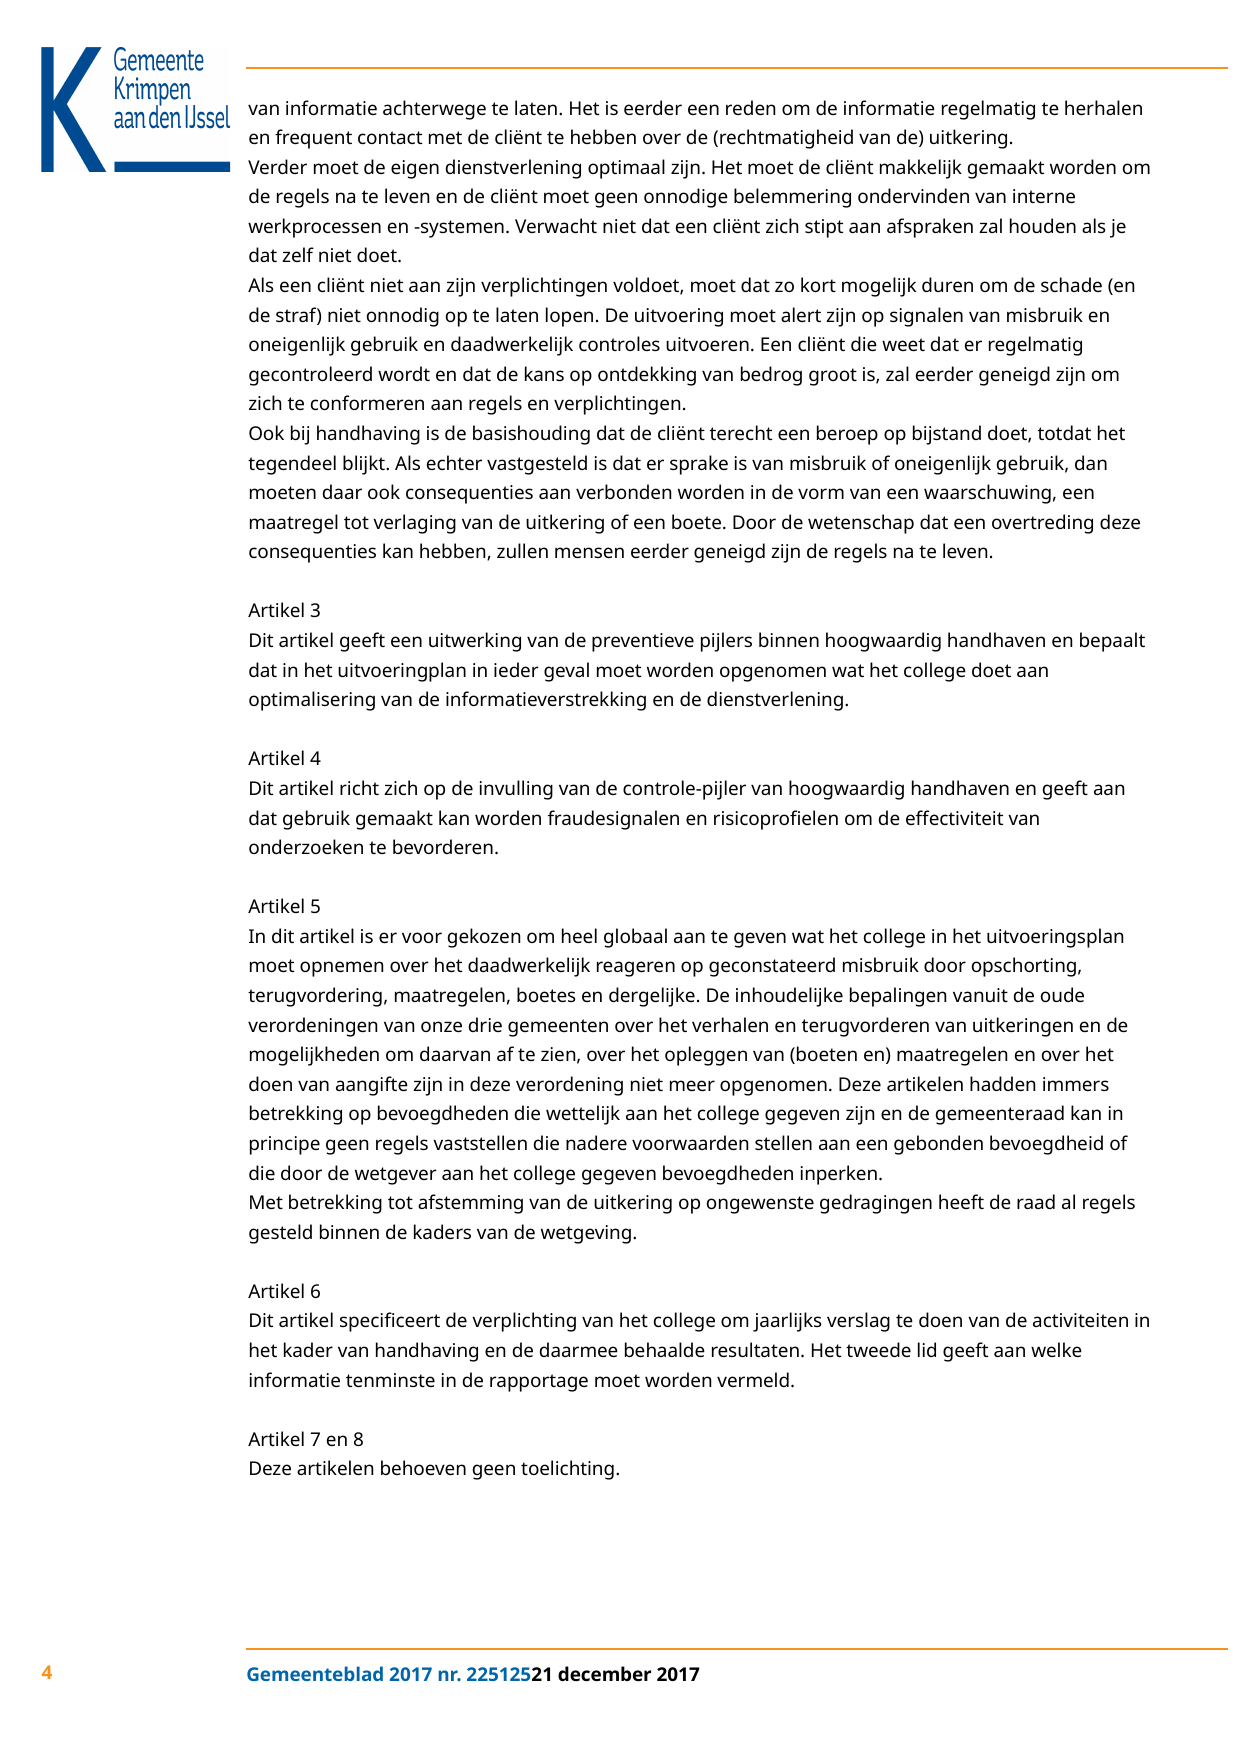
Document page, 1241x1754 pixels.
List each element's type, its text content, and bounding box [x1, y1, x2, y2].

text Artikel 5 [248, 893, 1152, 919]
text Verder moet de eigen dienstverlening optimaal zijn. Het moet de cliënt makkelijk gemaakt worden om de regels na te leven en de cliënt moet geen onnodige belemmering ondervinden van interne werkprocessen en -systemen. Verwacht niet dat een cliënt zich stipt aan afspraken zal houden als je dat zelf niet doet. [248, 154, 1152, 268]
text Artikel 4 [248, 746, 1152, 771]
text Artikel 7 en 8 [248, 1426, 1152, 1452]
text Dit artikel richt zich op de invulling van de controle-pijler van hoogwaardig handhaven en geeft aan dat gebruik gemaakt kan worden fraudesignalen en risicoprofielen om de effectiviteit van onderzoeken te bevorderen. [248, 775, 1152, 860]
text Artikel 3 [248, 598, 1152, 623]
text Dit artikel specificeert de verplichting van het college om jaarlijks verslag te doen van de activiteiten in het kader van handhaving en de daarmee behaalde resultaten. Het tweede lid geeft aan welke informatie tenminste in de rapportage moet worden vermeld. [248, 1308, 1152, 1393]
text Dit artikel geeft een uitwerking van de preventieve pijlers binnen hoogwaardig handhaven en bepaalt dat in het uitvoeringplan in ieder geval moet worden opgenomen wat het college doet aan optimalisering van de informatieverstrekking en de dienstverlening. [248, 627, 1152, 712]
text Als een cliënt niet aan zijn verplichtingen voldoet, moet dat zo kort mogelijk duren om de schade (en de straf) niet onnodig op te laten lopen. De uitvoering moet alert zijn op signalen van misbruik en oneigenlijk gebruik en daadwerkelijk controles uitvoeren. Een cliënt die weet dat er regelmatig gecontroleerd wordt en dat de kans op ontdekking van bedrog groot is, zal eerder geneigd zijn om zich te conformeren aan regels en verplichtingen. [248, 272, 1152, 416]
text Ook bij handhaving is de basishouding dat de cliënt terecht een beroep op bijstand doet, totdat het tegendeel blijkt. Als echter vastgesteld is dat er sprake is van misbruik of oneigenlijk gebruik, dan moeten daar ook consequenties aan verbonden worden in de vorm van een waarschuwing, een maatregel tot verlaging van de uitkering of een boete. Door de wetenschap dat een overtreding deze consequenties kan hebben, zullen mensen eerder geneigd zijn de regels na te leven. [248, 420, 1152, 564]
picture [41, 47, 231, 172]
text Met betrekking tot afstemming van de uitkering op ongewenste gedragingen heeft de raad al regels gesteld binnen de kaders van de wetgeving. [248, 1189, 1152, 1245]
text Artikel 6 [248, 1278, 1152, 1304]
text Deze artikelen behoeven geen toelichting. [248, 1456, 1152, 1481]
text In dit artikel is er voor gekozen om heel globaal aan te geven wat het college in het uitvoeringsplan moet opnemen over het daadwerkelijk reageren op geconstateerd misbruik door opschorting, terugvordering, maatregelen, boetes en dergelijke. De inhoudelijke bepalingen vanuit de oude verordeningen van onze drie gemeenten over het verhalen en terugvorderen van uitkeringen en de mogelijkheden om daarvan af te zien, over het opleggen van (boeten en) maatregelen en over het doen van aangifte zijn in deze verordening niet meer opgenomen. Deze artikelen hadden immers betrekking op bevoegdheden die wettelijk aan het college gegeven zijn en de gemeenteraad kan in principe geen regels vaststellen die nadere voorwaarden stellen aan een gebonden bevoegdheid of die door de wetgever aan het college gegeven bevoegdheden inperken. [248, 923, 1152, 1186]
text van informatie achterwege te laten. Het is eerder een reden om de informatie regelmatig te herhalen en frequent contact met de cliënt te hebben over de (rechtmatigheid van de) uitkering. [248, 95, 1152, 150]
